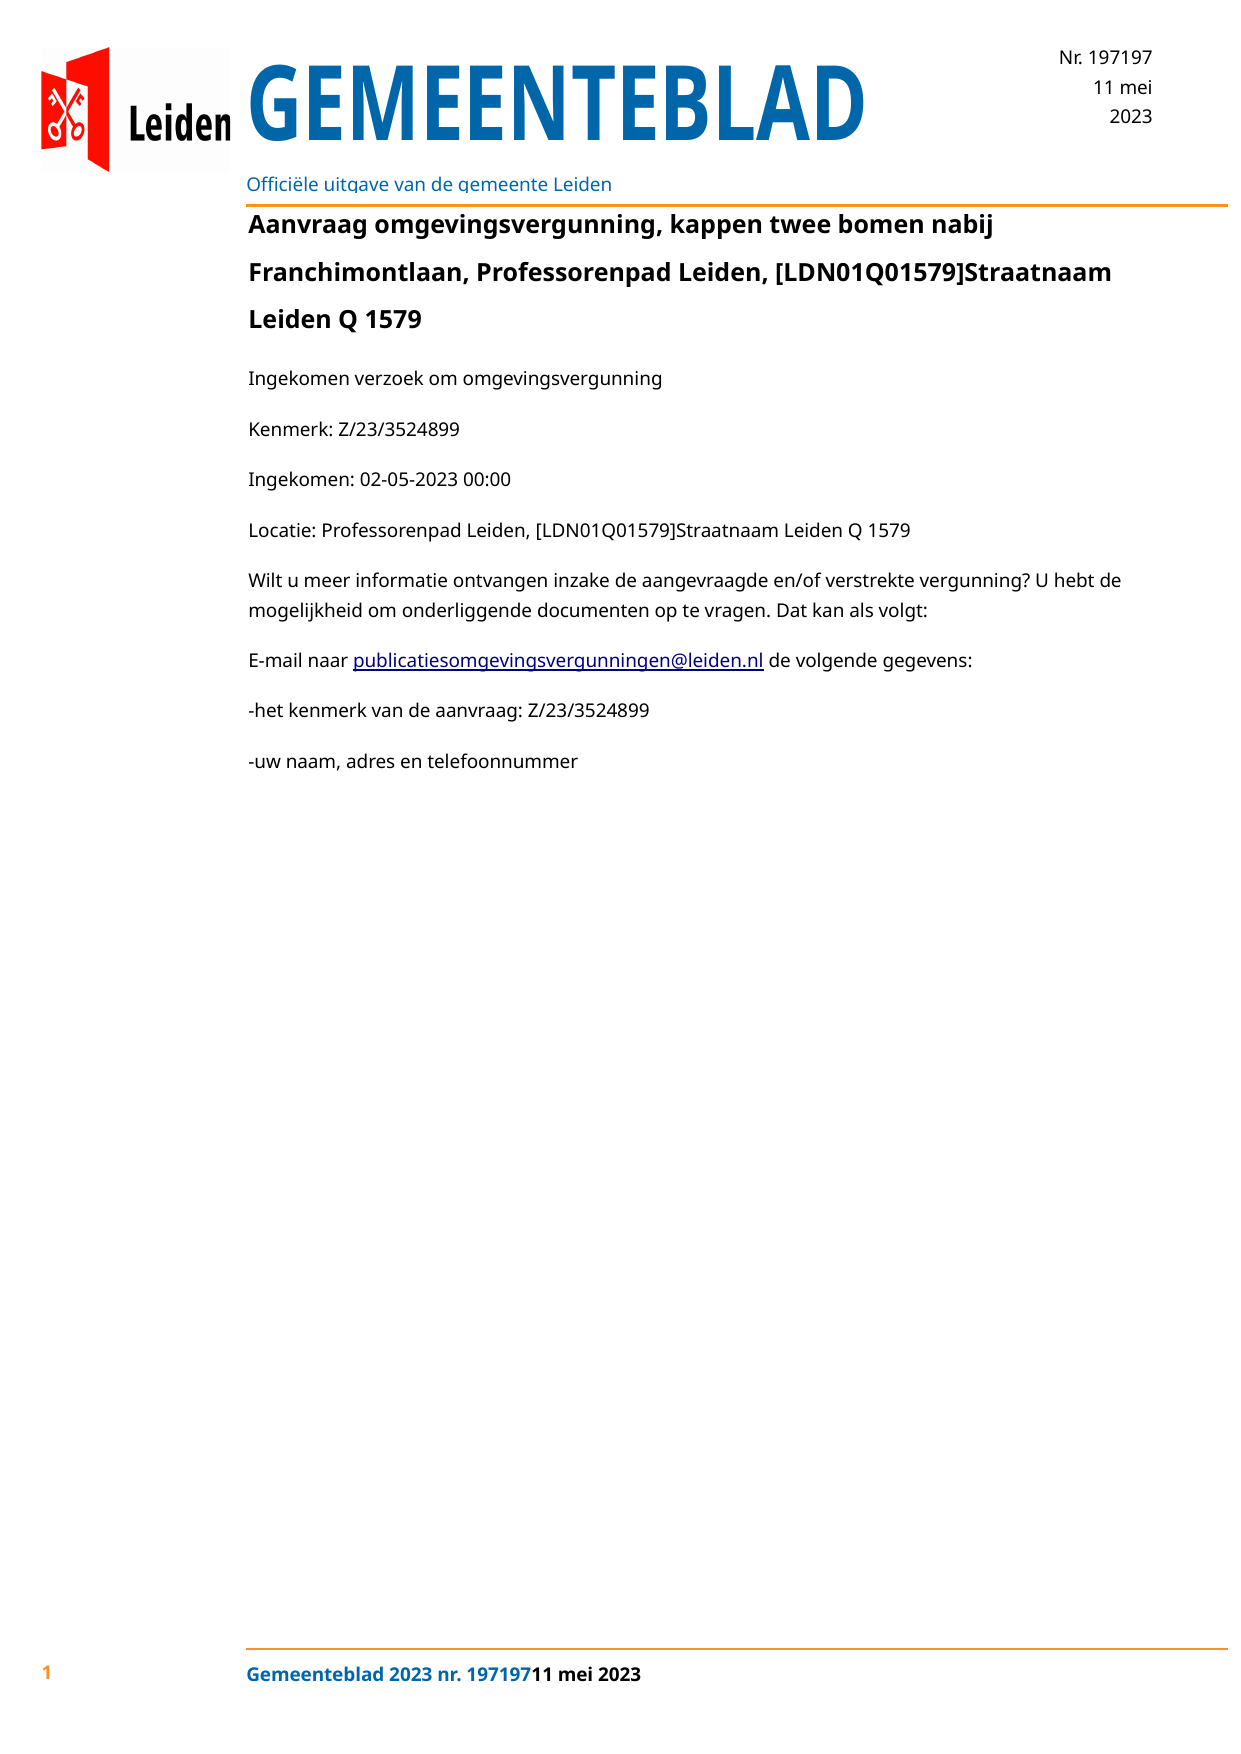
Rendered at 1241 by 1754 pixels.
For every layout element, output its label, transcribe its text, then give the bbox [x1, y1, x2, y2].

text Aanvraag omgevingsvergunning, kappen twee bomen nabij Franchimontlaan, Professorenpad Leiden, [LDN01Q01579]Straatnaam Leiden Q 1579 [248, 207, 1152, 336]
text Locatie: Professorenpad Leiden, [LDN01Q01579]Straatnaam Leiden Q 1579 [248, 517, 1152, 542]
text Wilt u meer informatie ontvangen inzake de aangevraagde en/of verstrekte vergunning? U hebt de mogelijkheid om onderliggende documenten op te vragen. Dat kan als volgt: [248, 567, 1152, 622]
text E-mail naar publicatiesomgevingsvergunningen@leiden.nl de volgende gegevens: [248, 647, 1152, 673]
picture [41, 47, 231, 172]
text Ingekomen: 02-05-2023 00:00 [248, 466, 1152, 492]
text -uw naam, adres en telefoonnummer [248, 748, 1152, 774]
text Kenmerk: Z/23/3524899 [248, 416, 1152, 442]
text -het kenmerk van de aanvraag: Z/23/3524899 [248, 698, 1152, 723]
text Ingekomen verzoek om omgevingsvergunning [248, 366, 1152, 391]
